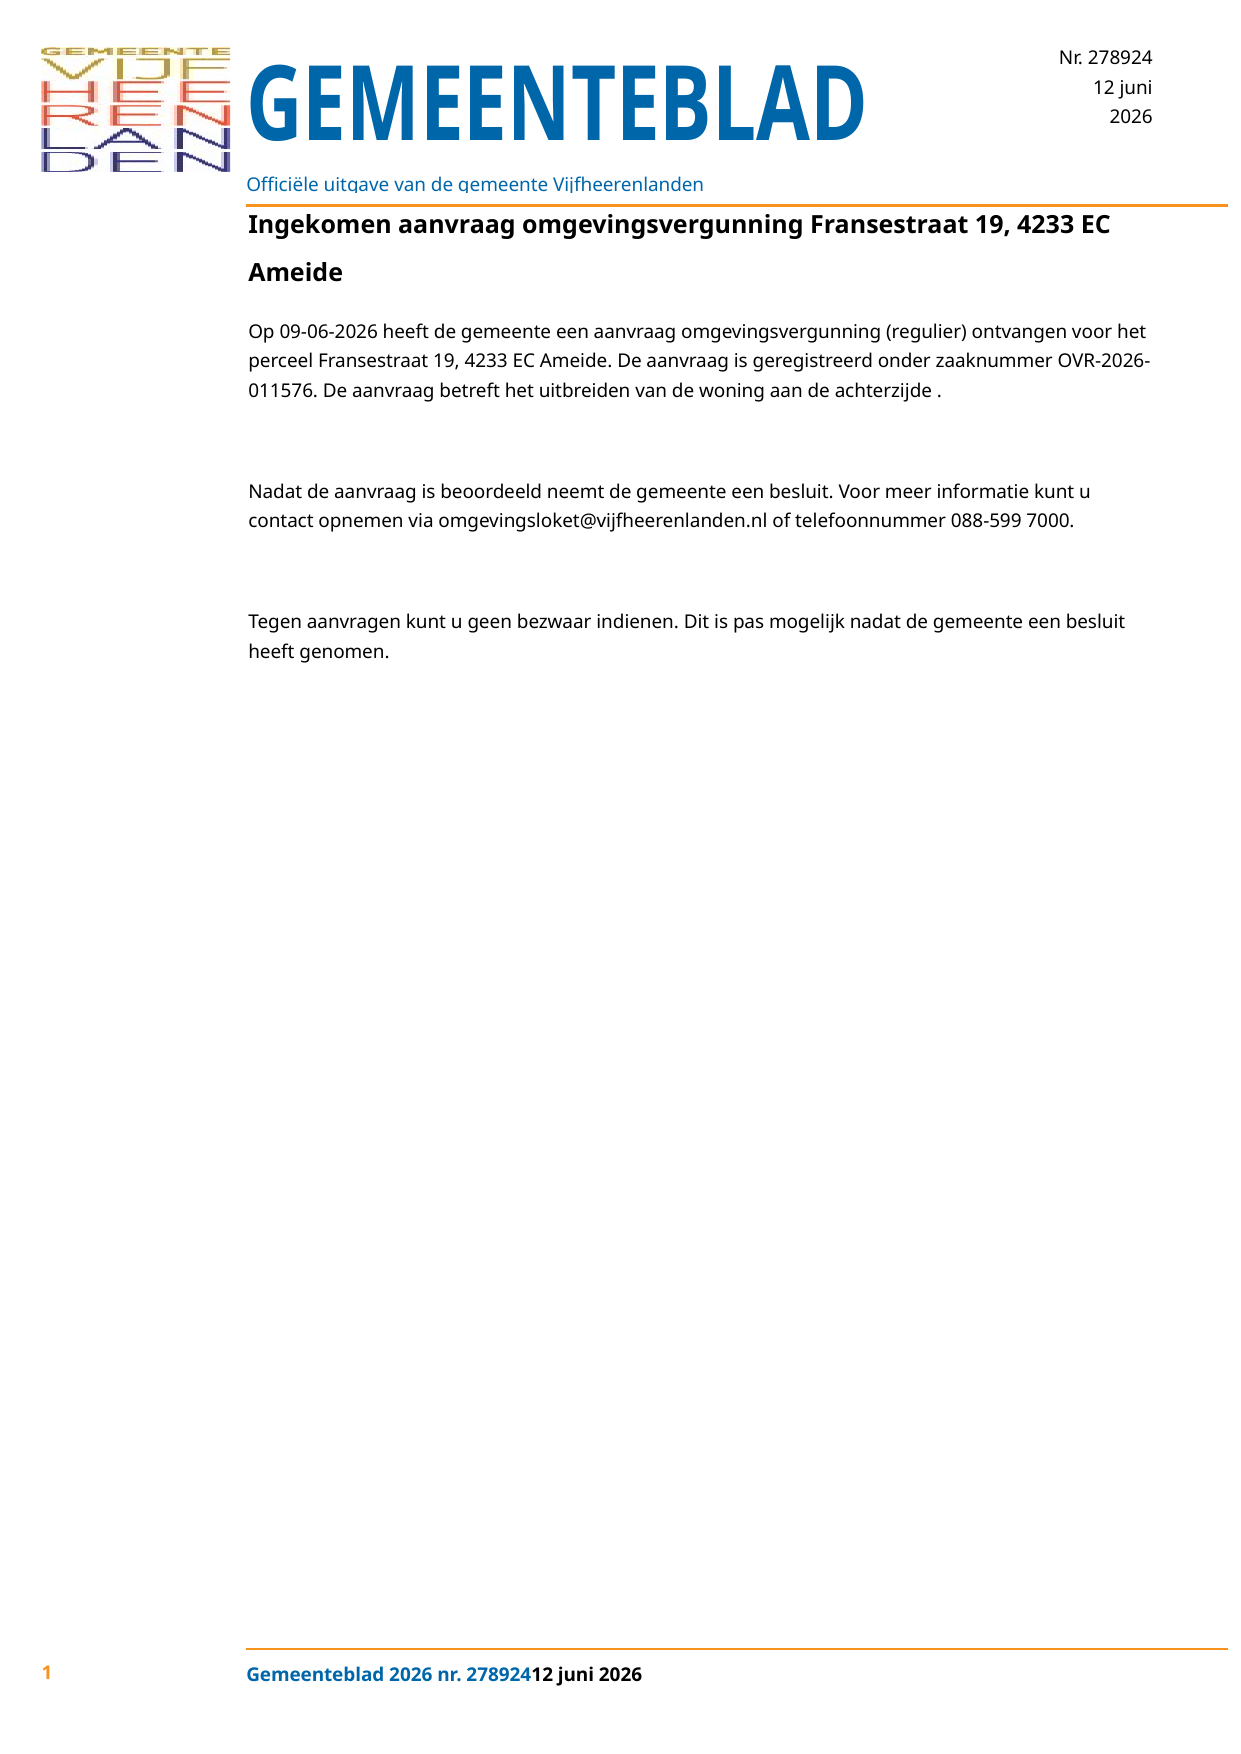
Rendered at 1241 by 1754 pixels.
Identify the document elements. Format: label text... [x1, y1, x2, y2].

text Op 09-06-2026 heeft de gemeente een aanvraag omgevingsvergunning (regulier) ontvangen voor het perceel Fransestraat 19, 4233 EC Ameide. De aanvraag is geregistreerd onder zaaknummer OVR-2026-011576. De aanvraag betreft het uitbreiden van de woning aan de achterzijde . [248, 318, 1152, 403]
text Nadat de aanvraag is beoordeeld neemt de gemeente een besluit. Voor meer informatie kunt u contact opnemen via omgevingsloket@vijfheerenlanden.nl of telefoonnummer 088-599 7000. [248, 478, 1152, 533]
text Tegen aanvragen kunt u geen bezwaar indienen. Dit is pas mogelijk nadat de gemeente een besluit heeft genomen. [248, 608, 1152, 664]
text Ingekomen aanvraag omgevingsvergunning Fransestraat 19, 4233 EC Ameide [248, 207, 1152, 288]
picture [41, 47, 231, 172]
